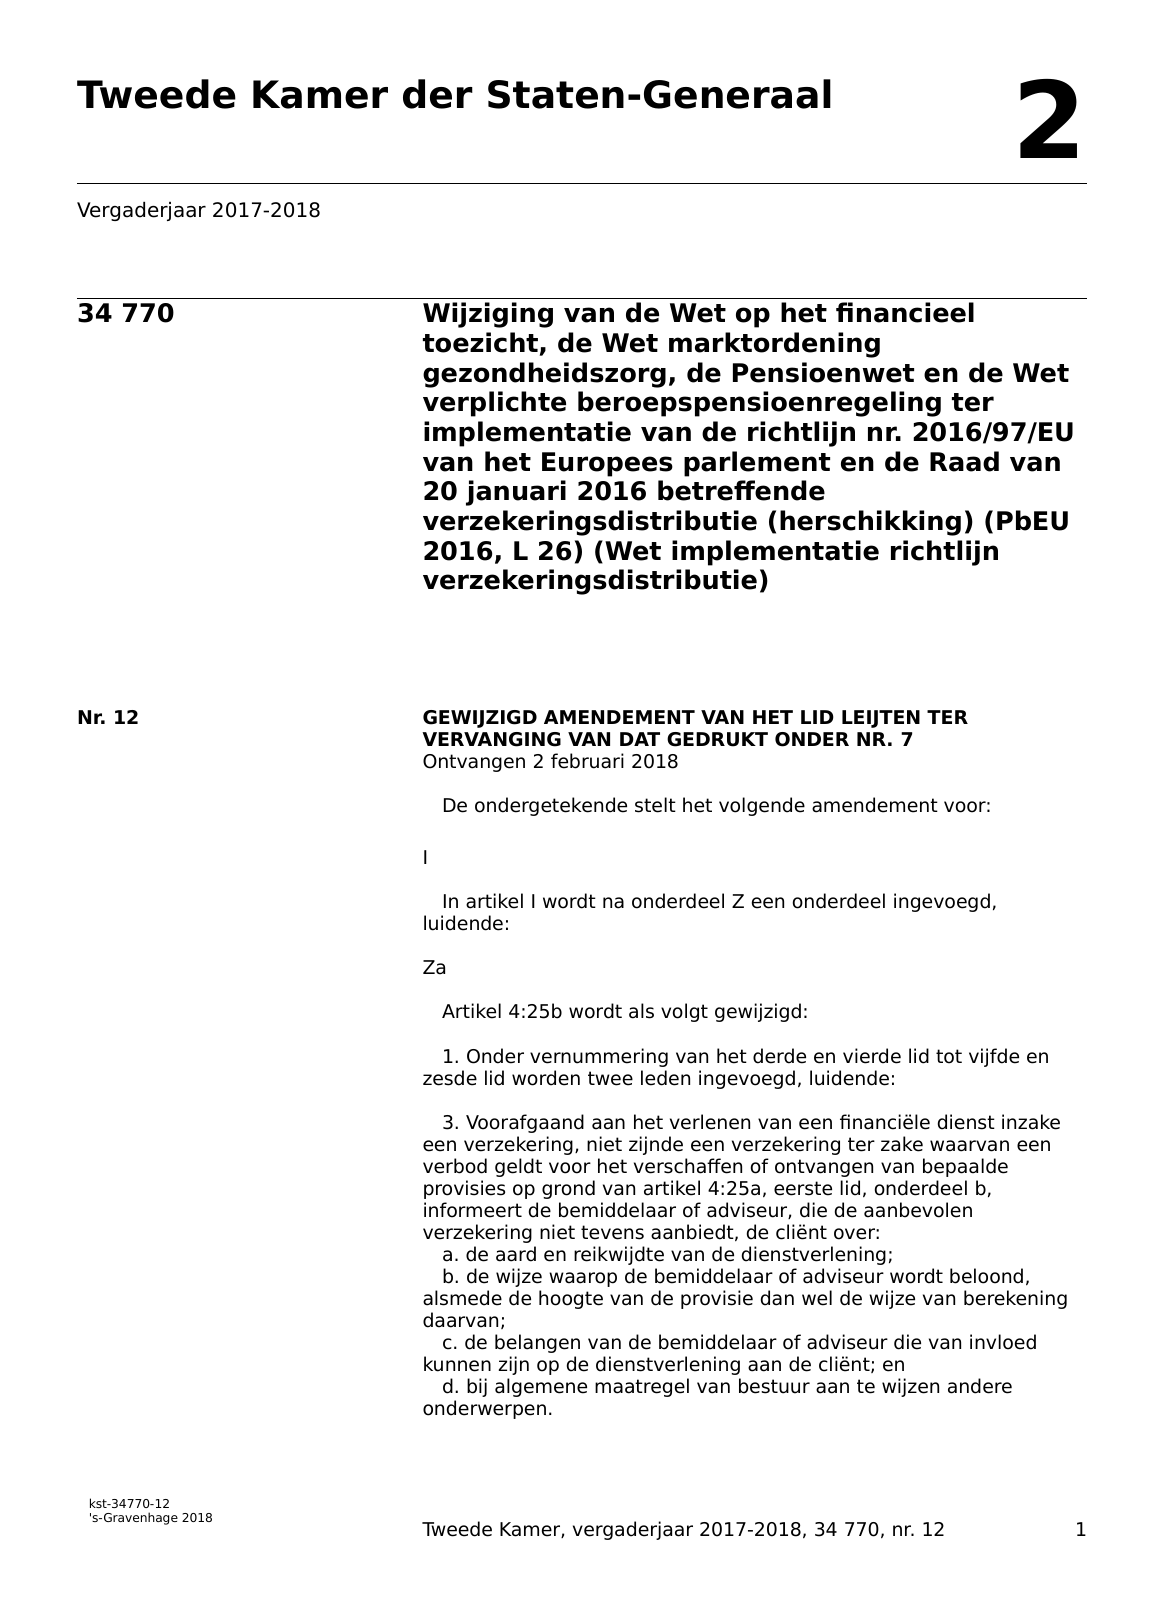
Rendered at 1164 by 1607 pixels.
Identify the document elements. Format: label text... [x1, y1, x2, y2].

text kst-34770-12 [88, 1497, 323, 1511]
text Za [422, 957, 1087, 979]
text 's-Gravenhage 2018 [88, 1511, 323, 1525]
table_header 2 [886, 59, 1087, 183]
text In artikel I wordt na onderdeel Z een onderdeel ingevoegd, luidende: [422, 891, 1087, 935]
text 1. Onder vernummering van het derde en vierde lid tot vijfde en zesde lid worden twee leden ingevoegd, luidende: [422, 1046, 1087, 1089]
text Artikel 4:25b wordt als volgt gewijzigd: [422, 1001, 1087, 1023]
subtitle I [422, 847, 1087, 869]
table_header Tweede Kamer der Staten-Generaal [77, 59, 886, 183]
text Ontvangen 2 februari 2018 [422, 751, 1087, 773]
text b. de wijze waarop de bemiddelaar of adviseur wordt beloond, alsmede de hoogte van de provisie dan wel de wijze van berekening daarvan; [422, 1266, 1087, 1332]
text 3. Voorafgaand aan het verlenen van een financiële dienst inzake een verzekering, niet zijnde een verzekering ter zake waarvan een verbod geldt voor het verschaffen of ontvangen van bepaalde provisies op grond van artikel 4:25a, eerste lid, onderdeel b, informeert de bemiddelaar of adviseur, die de aanbevolen verzekering niet tevens aanbiedt, de cliënt over: [422, 1112, 1087, 1244]
text De ondergetekende stelt het volgende amendement voor: [422, 795, 1087, 817]
text d. bij algemene maatregel van bestuur aan te wijzen andere onderwerpen. [422, 1376, 1087, 1419]
subtitle Nr. 12 GEWIJZIGD AMENDEMENT VAN HET LID LEIJTEN TER VERVANGING VAN DAT GEDRUKT ONDER NR. 7 [77, 707, 1087, 751]
subtitle 34 770 Wijziging van de Wet op het financieel toezicht, de Wet marktordening gezondheidszorg, de Pensioenwet en de Wet verplichte beroepspensioenregeling ter implementatie van de richtlijn nr. 2016/97/EU van het Europees parlement en de Raad van 20 januari 2016 betreffende verzekeringsdistributie (herschikking) (PbEU 2016, L 26) (Wet implementatie richtlijn verzekeringsdistributie) [77, 299, 1087, 596]
text a. de aard en reikwijdte van de dienstverlening; [422, 1244, 1087, 1266]
text c. de belangen van de bemiddelaar of adviseur die van invloed kunnen zijn op de dienstverlening aan de cliënt; en [422, 1332, 1087, 1376]
table_cell Vergaderjaar 2017-2018 [77, 184, 1087, 298]
